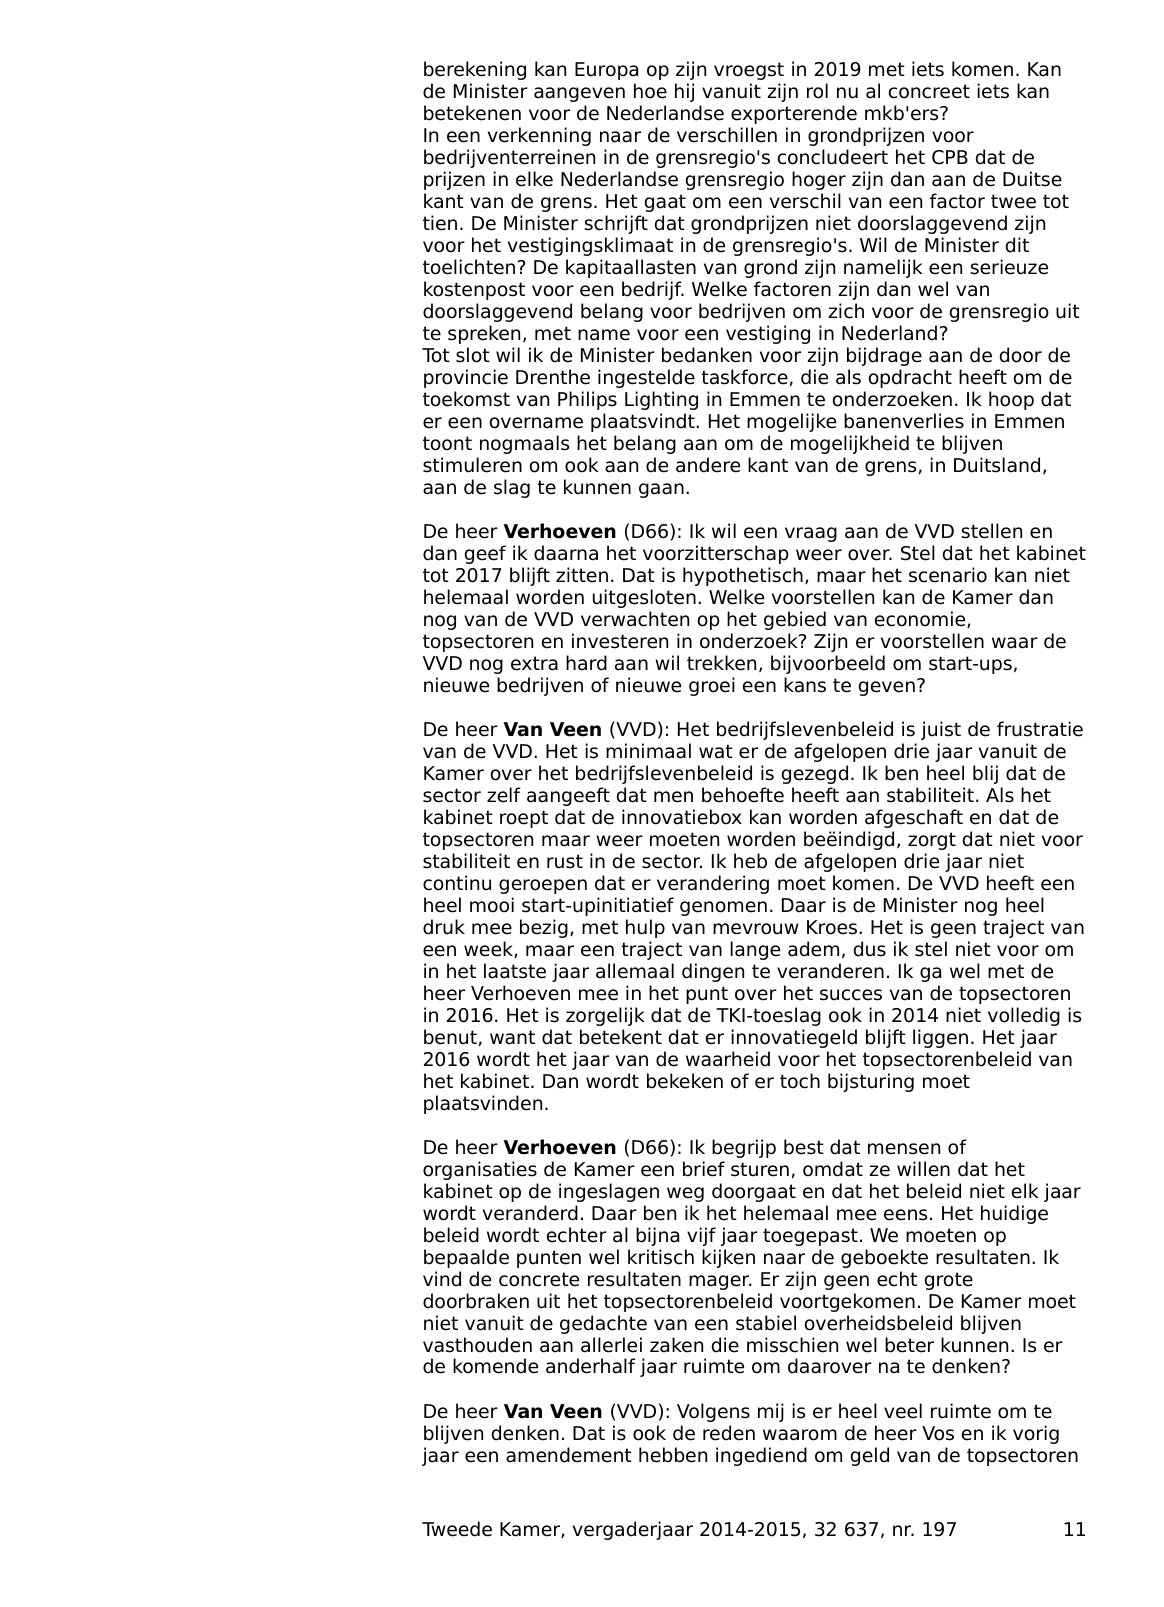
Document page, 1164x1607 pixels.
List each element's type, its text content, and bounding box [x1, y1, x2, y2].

text Tot slot wil ik de Minister bedanken voor zijn bijdrage aan de door de provincie Drenthe ingestelde taskforce, die als opdracht heeft om de toekomst van Philips Lighting in Emmen te onderzoeken. Ik hoop dat er een overname plaatsvindt. Het mogelijke banenverlies in Emmen toont nogmaals het belang aan om de mogelijkheid te blijven stimuleren om ook aan de andere kant van de grens, in Duitsland, aan de slag te kunnen gaan. [422, 345, 1087, 499]
text De heer Van Veen (VVD): Volgens mij is er heel veel ruimte om te blijven denken. Dat is ook de reden waarom de heer Vos en ik vorig jaar een amendement hebben ingediend om geld van de topsectoren [422, 1401, 1087, 1467]
text berekening kan Europa op zijn vroegst in 2019 met iets komen. Kan de Minister aangeven hoe hij vanuit zijn rol nu al concreet iets kan betekenen voor de Nederlandse exporterende mkb'ers? [422, 59, 1087, 125]
text De heer Van Veen (VVD): Het bedrijfslevenbeleid is juist de frustratie van de VVD. Het is minimaal wat er de afgelopen drie jaar vanuit de Kamer over het bedrijfslevenbeleid is gezegd. Ik ben heel blij dat de sector zelf aangeeft dat men behoefte heeft aan stabiliteit. Als het kabinet roept dat de innovatiebox kan worden afgeschaft en dat de topsectoren maar weer moeten worden beëindigd, zorgt dat niet voor stabiliteit en rust in de sector. Ik heb de afgelopen drie jaar niet continu geroepen dat er verandering moet komen. De VVD heeft een heel mooi start-upinitiatief genomen. Daar is de Minister nog heel druk mee bezig, met hulp van mevrouw Kroes. Het is geen traject van een week, maar een traject van lange adem, dus ik stel niet voor om in het laatste jaar allemaal dingen te veranderen. Ik ga wel met de heer Verhoeven mee in het punt over het succes van de topsectoren in 2016. Het is zorgelijk dat de TKI-toeslag ook in 2014 niet volledig is benut, want dat betekent dat er innovatiegeld blijft liggen. Het jaar 2016 wordt het jaar van de waarheid voor het topsectorenbeleid van het kabinet. Dan wordt bekeken of er toch bijsturing moet plaatsvinden. [422, 719, 1087, 1114]
text In een verkenning naar de verschillen in grondprijzen voor bedrijventerreinen in de grensregio's concludeert het CPB dat de prijzen in elke Nederlandse grensregio hoger zijn dan aan de Duitse kant van de grens. Het gaat om een verschil van een factor twee tot tien. De Minister schrijft dat grondprijzen niet doorslaggevend zijn voor het vestigingsklimaat in de grensregio's. Wil de Minister dit toelichten? De kapitaallasten van grond zijn namelijk een serieuze kostenpost voor een bedrijf. Welke factoren zijn dan wel van doorslaggevend belang voor bedrijven om zich voor de grensregio uit te spreken, met name voor een vestiging in Nederland? [422, 125, 1087, 345]
text De heer Verhoeven (D66): Ik begrijp best dat mensen of organisaties de Kamer een brief sturen, omdat ze willen dat het kabinet op de ingeslagen weg doorgaat en dat het beleid niet elk jaar wordt veranderd. Daar ben ik het helemaal mee eens. Het huidige beleid wordt echter al bijna vijf jaar toegepast. We moeten op bepaalde punten wel kritisch kijken naar de geboekte resultaten. Ik vind de concrete resultaten mager. Er zijn geen echt grote doorbraken uit het topsectorenbeleid voortgekomen. De Kamer moet niet vanuit de gedachte van een stabiel overheidsbeleid blijven vasthouden aan allerlei zaken die misschien wel beter kunnen. Is er de komende anderhalf jaar ruimte om daarover na te denken? [422, 1137, 1087, 1378]
text De heer Verhoeven (D66): Ik wil een vraag aan de VVD stellen en dan geef ik daarna het voorzitterschap weer over. Stel dat het kabinet tot 2017 blijft zitten. Dat is hypothetisch, maar het scenario kan niet helemaal worden uitgesloten. Welke voorstellen kan de Kamer dan nog van de VVD verwachten op het gebied van economie, topsectoren en investeren in onderzoek? Zijn er voorstellen waar de VVD nog extra hard aan wil trekken, bijvoorbeeld om start-ups, nieuwe bedrijven of nieuwe groei een kans te geven? [422, 521, 1087, 697]
